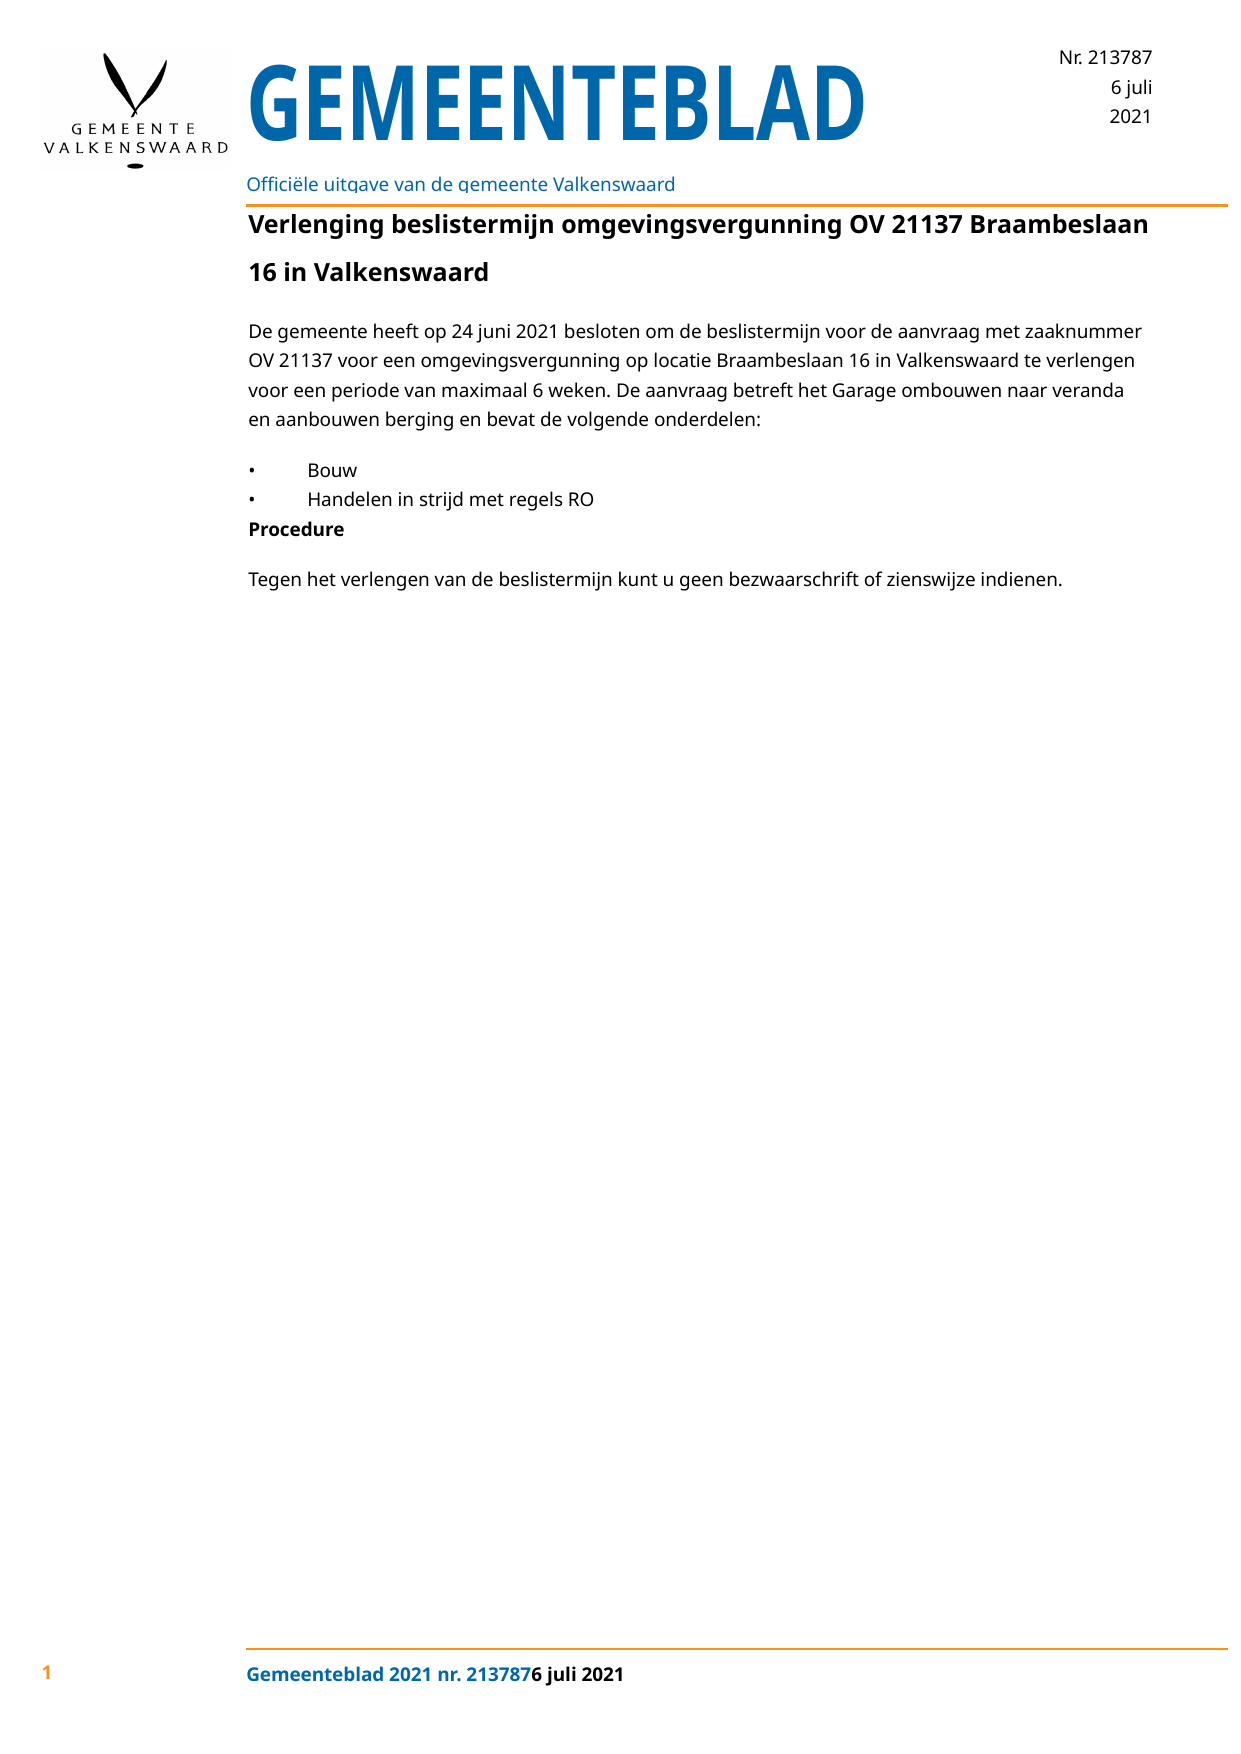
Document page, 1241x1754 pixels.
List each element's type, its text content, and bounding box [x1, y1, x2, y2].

list Handelen in strijd met regels RO [248, 487, 1152, 512]
text Verlenging beslistermijn omgevingsvergunning OV 21137 Braambeslaan 16 in Valkenswaard [248, 207, 1152, 288]
picture [41, 47, 231, 172]
text De gemeente heeft op 24 juni 2021 besloten om de beslistermijn voor de aanvraag met zaaknummer OV 21137 voor een omgevingsvergunning op locatie Braambeslaan 16 in Valkenswaard te verlengen voor een periode van maximaal 6 weken. De aanvraag betreft het Garage ombouwen naar veranda en aanbouwen berging en bevat de volgende onderdelen: [248, 318, 1152, 432]
text Tegen het verlengen van de beslistermijn kunt u geen bezwaarschrift of zienswijze indienen. [248, 567, 1152, 592]
text Procedure [248, 516, 1152, 542]
list Bouw [248, 457, 1152, 483]
